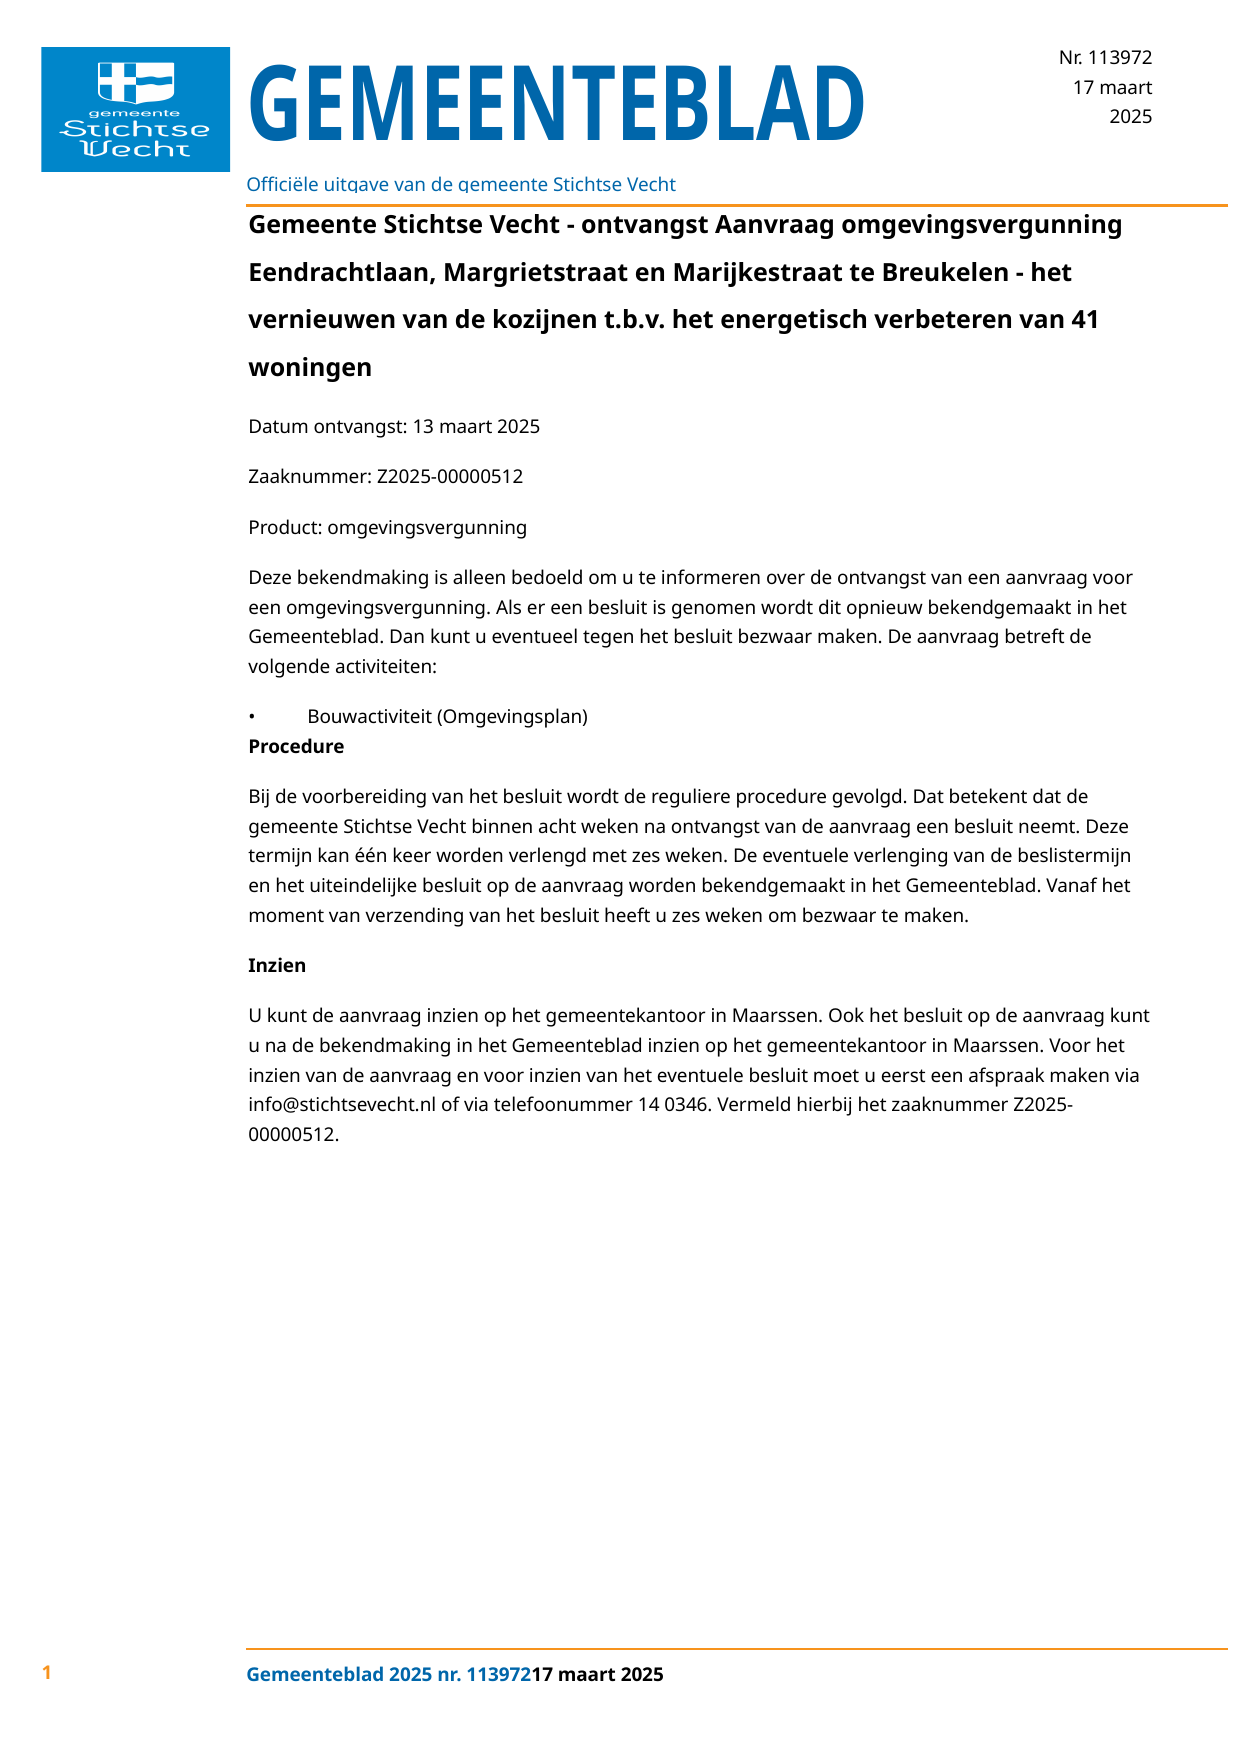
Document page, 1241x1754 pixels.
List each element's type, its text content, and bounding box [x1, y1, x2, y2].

text Product: omgevingsvergunning [248, 514, 1152, 540]
picture [99, 63, 135, 101]
text Zaaknummer: Z2025-00000512 [248, 463, 1152, 489]
text U kunt de aanvraag inzien op het gemeentekantoor in Maarssen. Ook het besluit op de aanvraag kunt u na de bekendmaking in het Gemeenteblad inzien op het gemeentekantoor in Maarssen. Voor het inzien van de aanvraag en voor inzien van het eventuele besluit moet u eerst een afspraak maken via info@stichtsevecht.nl of via telefoonummer 14 0346. Vermeld hierbij het zaaknummer Z2025-00000512. [248, 1003, 1152, 1147]
text Bij de voorbereiding van het besluit wordt de reguliere procedure gevolgd. Dat betekent dat de gemeente Stichtse Vecht binnen acht weken na ontvangst van de aanvraag een besluit neemt. Deze termijn kan één keer worden verlengd met zes weken. De eventuele verlenging van de beslistermijn en het uiteindelijke besluit op de aanvraag worden bekendgemaakt in het Gemeenteblad. Vanaf het moment van verzending van het besluit heeft u zes weken om bezwaar te maken. [248, 783, 1152, 928]
text Datum ontvangst: 13 maart 2025 [248, 413, 1152, 439]
text Gemeente Stichtse Vecht - ontvangst Aanvraag omgevingsvergunning Eendrachtlaan, Margrietstraat en Marijkestraat te Breukelen - het vernieuwen van de kozijnen t.b.v. het energetisch verbeteren van 41 woningen [248, 207, 1152, 384]
picture [137, 63, 174, 103]
text Inzien [248, 952, 1152, 978]
list Bouwactiviteit (Omgevingsplan) [248, 703, 1152, 729]
text Procedure [248, 733, 1152, 759]
text Deze bekendmaking is alleen bedoeld om u te informeren over de ontvangst van een aanvraag voor een omgevingsvergunning. Als er een besluit is genomen wordt dit opnieuw bekendgemaakt in het Gemeenteblad. Dan kunt u eventueel tegen het besluit bezwaar maken. De aanvraag betreft de volgende activiteiten: [248, 564, 1152, 679]
